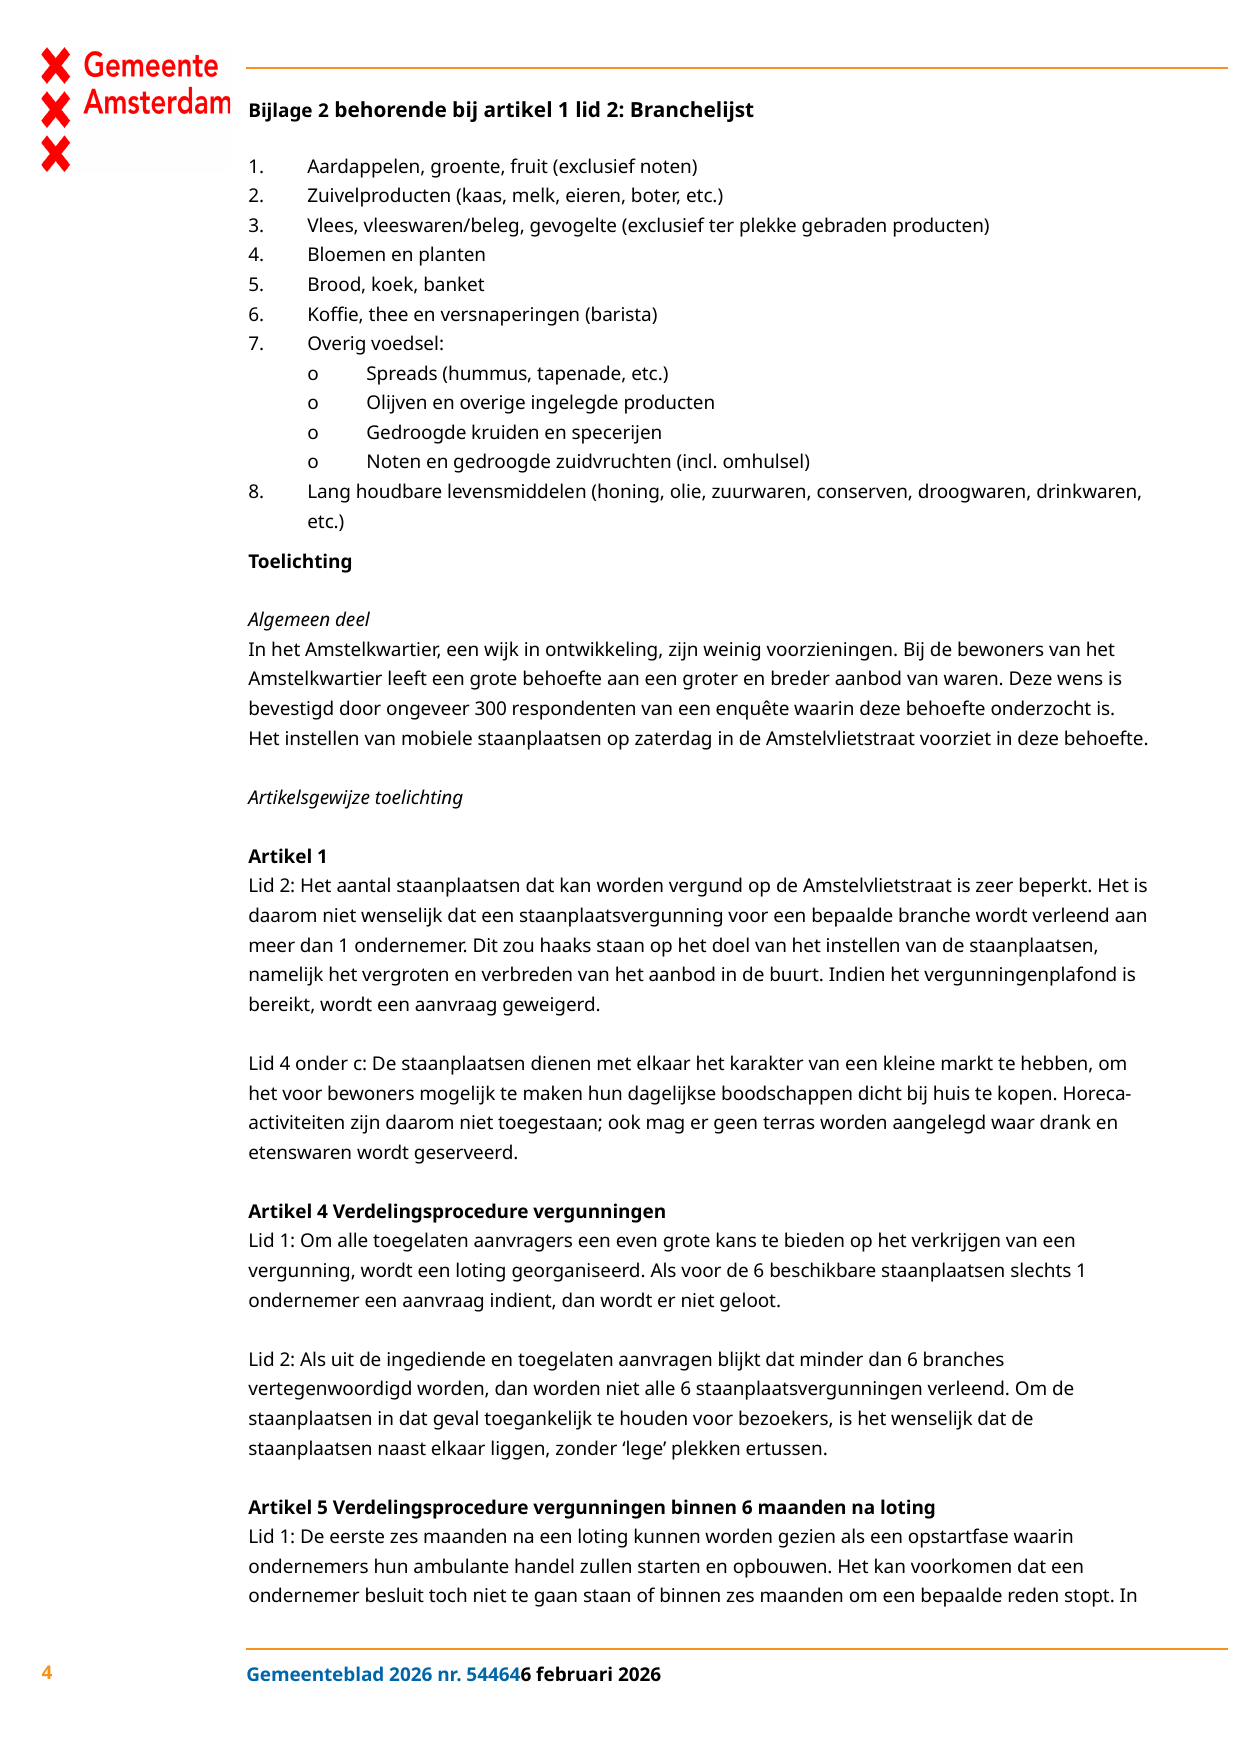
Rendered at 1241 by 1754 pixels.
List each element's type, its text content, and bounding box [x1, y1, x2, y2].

text Lid 1: Om alle toegelaten aanvragers een even grote kans te bieden op het verkrijgen van een vergunning, wordt een loting georganiseerd. Als voor de 6 beschikbare staanplaatsen slechts 1 ondernemer een aanvraag indient, dan wordt er niet geloot. [248, 1228, 1152, 1312]
text Algemeen deel [248, 606, 1152, 632]
list Vlees, vleeswaren/beleg, gevogelte (exclusief ter plekke gebraden producten) [248, 212, 1152, 238]
list Gedroogde kruiden en specerijen [307, 419, 1152, 445]
text Artikel 5 Verdelingsprocedure vergunningen binnen 6 maanden na loting [248, 1494, 1152, 1519]
list Olijven en overige ingelegde producten [307, 389, 1152, 415]
list Brood, koek, banket [248, 271, 1152, 297]
list Zuivelproducten (kaas, melk, eieren, boter, etc.) [248, 182, 1152, 208]
text Toelichting [248, 537, 1152, 577]
text Lid 4 onder c: De staanplaatsen dienen met elkaar het karakter van een kleine markt te hebben, om het voor bewoners mogelijk te maken hun dagelijkse boodschappen dicht bij huis te kopen. Horeca-activiteiten zijn daarom niet toegestaan; ook mag er geen terras worden aangelegd waar drank en etenswaren wordt geserveerd. [248, 1050, 1152, 1164]
list Bloemen en planten [248, 242, 1152, 267]
list Noten en gedroogde zuidvruchten (incl. omhulsel) [307, 449, 1152, 474]
text Lid 1: De eerste zes maanden na een loting kunnen worden gezien als een opstartfase waarin ondernemers hun ambulante handel zullen starten en opbouwen. Het kan voorkomen dat een ondernemer besluit toch niet te gaan staan of binnen zes maanden om een bepaalde reden stopt. In [248, 1523, 1152, 1608]
list Koffie, thee en versnaperingen (barista) [248, 301, 1152, 327]
list Lang houdbare levensmiddelen (honing, olie, zuurwaren, conserven, droogwaren, drinkwaren, etc.) [248, 478, 1152, 534]
text Artikel 1 [248, 843, 1152, 869]
list Spreads (hummus, tapenade, etc.) [307, 360, 1152, 386]
text Lid 2: Als uit de ingediende en toegelaten aanvragen blijkt dat minder dan 6 branches vertegenwoordigd worden, dan worden niet alle 6 staanplaatsvergunningen verleend. Om de staanplaatsen in dat geval toegankelijk te houden voor bezoekers, is het wenselijk dat de staanplaatsen naast elkaar liggen, zonder ‘lege’ plekken ertussen. [248, 1346, 1152, 1460]
text Artikel 4 Verdelingsprocedure vergunningen [248, 1198, 1152, 1224]
text Lid 2: Het aantal staanplaatsen dat kan worden vergund op de Amstelvlietstraat is zeer beperkt. Het is daarom niet wenselijk dat een staanplaatsvergunning voor een bepaalde branche wordt verleend aan meer dan 1 ondernemer. Dit zou haaks staan op het doel van het instellen van de staanplaatsen, namelijk het vergroten en verbreden van het aanbod in de buurt. Indien het vergunningenplafond is bereikt, wordt een aanvraag geweigerd. [248, 873, 1152, 1017]
picture [41, 47, 231, 172]
text Bijlage 2 behorende bij artikel 1 lid 2: Branchelijst [248, 95, 1152, 123]
list Aardappelen, groente, fruit (exclusief noten) [248, 153, 1152, 179]
text Artikelsgewijze toelichting [248, 784, 1152, 809]
text In het Amstelkwartier, een wijk in ontwikkeling, zijn weinig voorzieningen. Bij de bewoners van het Amstelkwartier leeft een grote behoefte aan een groter en breder aanbod van waren. Deze wens is bevestigd door ongeveer 300 respondenten van een enquête waarin deze behoefte onderzocht is. Het instellen van mobiele staanplaatsen op zaterdag in de Amstelvlietstraat voorziet in deze behoefte. [248, 636, 1152, 750]
list Overig voedsel: [248, 330, 1152, 356]
